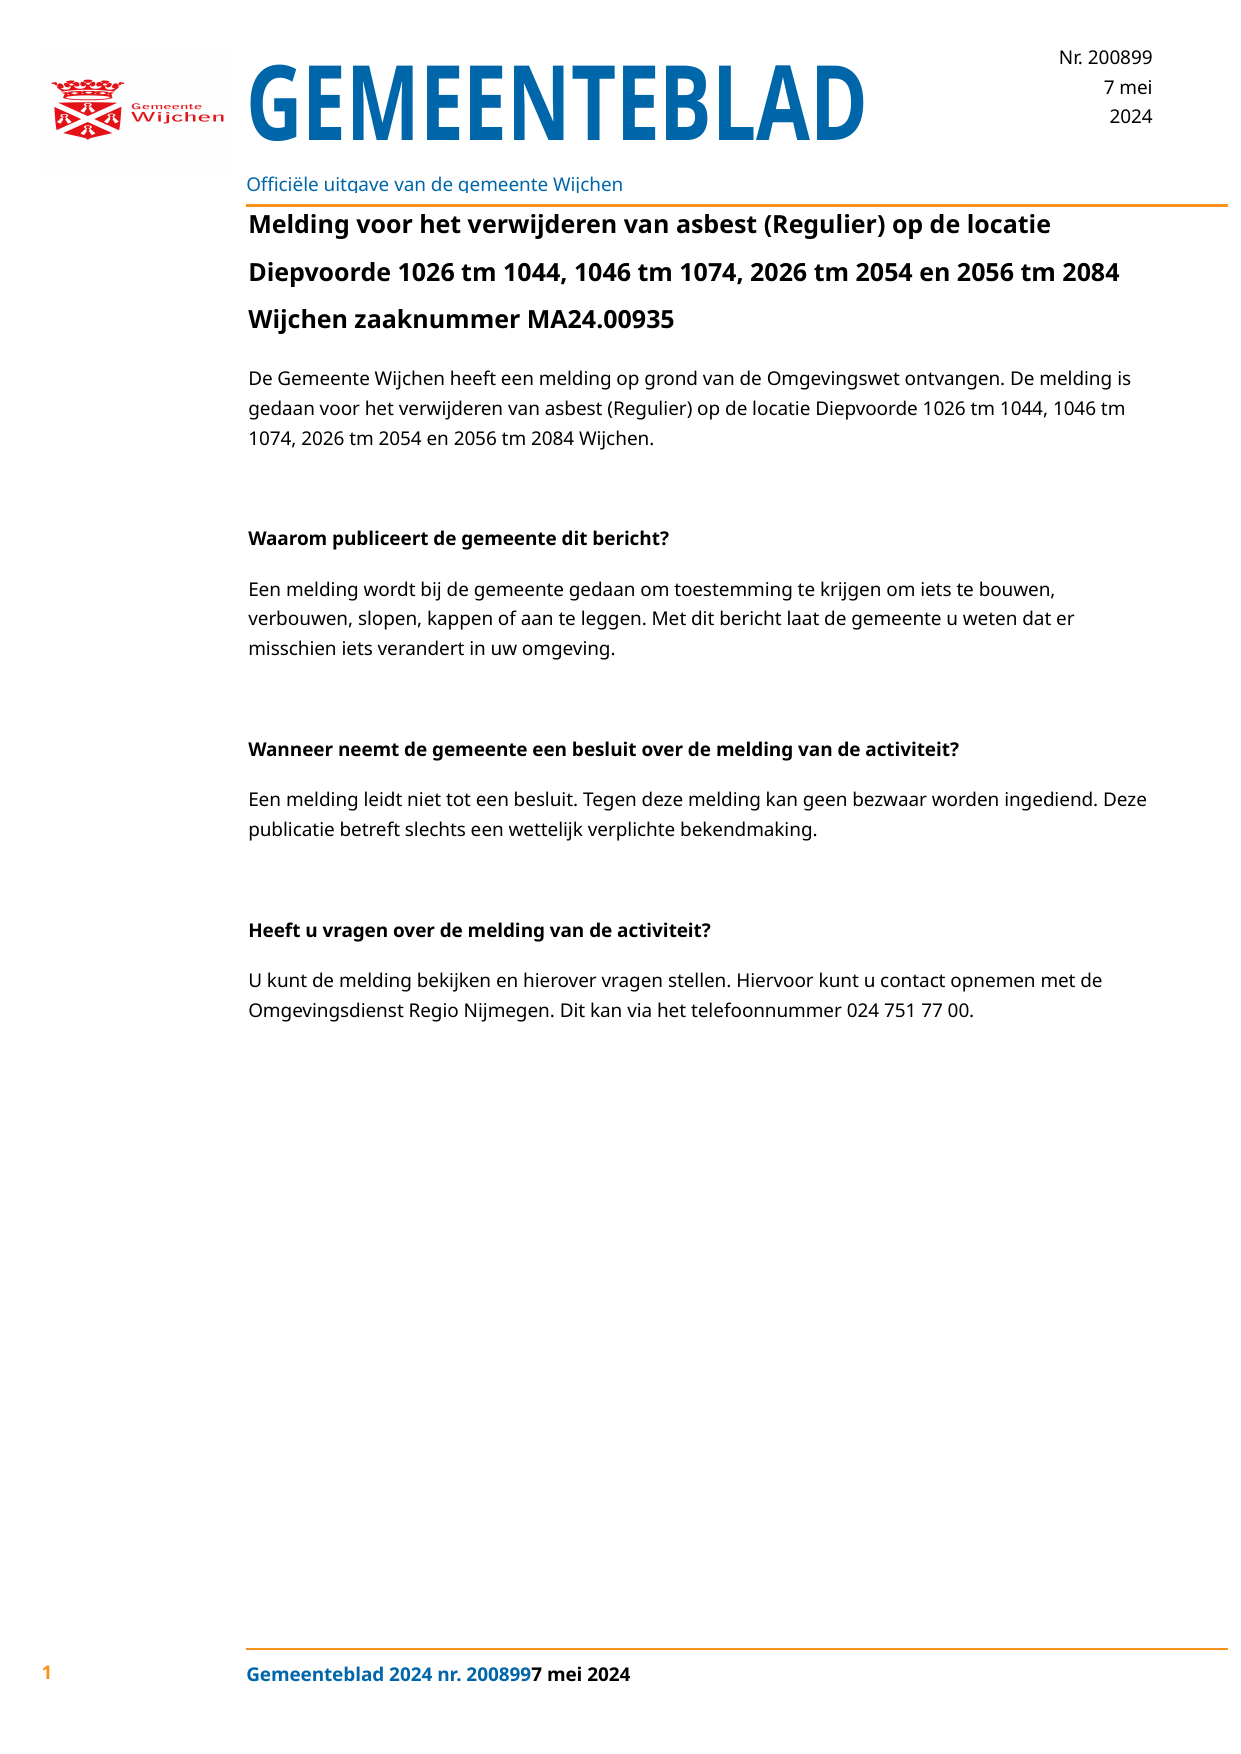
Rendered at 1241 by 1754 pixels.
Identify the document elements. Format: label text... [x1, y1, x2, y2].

text Waarom publiceert de gemeente dit bericht? [248, 526, 1152, 551]
text Wanneer neemt de gemeente een besluit over de melding van de activiteit? [248, 736, 1152, 762]
text Een melding leidt niet tot een besluit. Tegen deze melding kan geen bezwaar worden ingediend. Deze publicatie betreft slechts een wettelijk verplichte bekendmaking. [248, 786, 1152, 842]
text U kunt de melding bekijken en hierover vragen stellen. Hiervoor kunt u contact opnemen met de Omgevingsdienst Regio Nijmegen. Dit kan via het telefoonnummer 024 751 77 00. [248, 967, 1152, 1022]
text Heeft u vragen over de melding van de activiteit? [248, 917, 1152, 942]
text Melding voor het verwijderen van asbest (Regulier) op de locatie Diepvoorde 1026 tm 1044, 1046 tm 1074, 2026 tm 2054 en 2056 tm 2084 Wijchen zaaknummer MA24.00935 [248, 207, 1152, 336]
picture [41, 47, 231, 172]
text De Gemeente Wijchen heeft een melding op grond van de Omgevingswet ontvangen. De melding is gedaan voor het verwijderen van asbest (Regulier) op de locatie Diepvoorde 1026 tm 1044, 1046 tm 1074, 2026 tm 2054 en 2056 tm 2084 Wijchen. [248, 366, 1152, 450]
text Een melding wordt bij de gemeente gedaan om toestemming te krijgen om iets te bouwen, verbouwen, slopen, kappen of aan te leggen. Met dit bericht laat de gemeente u weten dat er misschien iets verandert in uw omgeving. [248, 576, 1152, 661]
